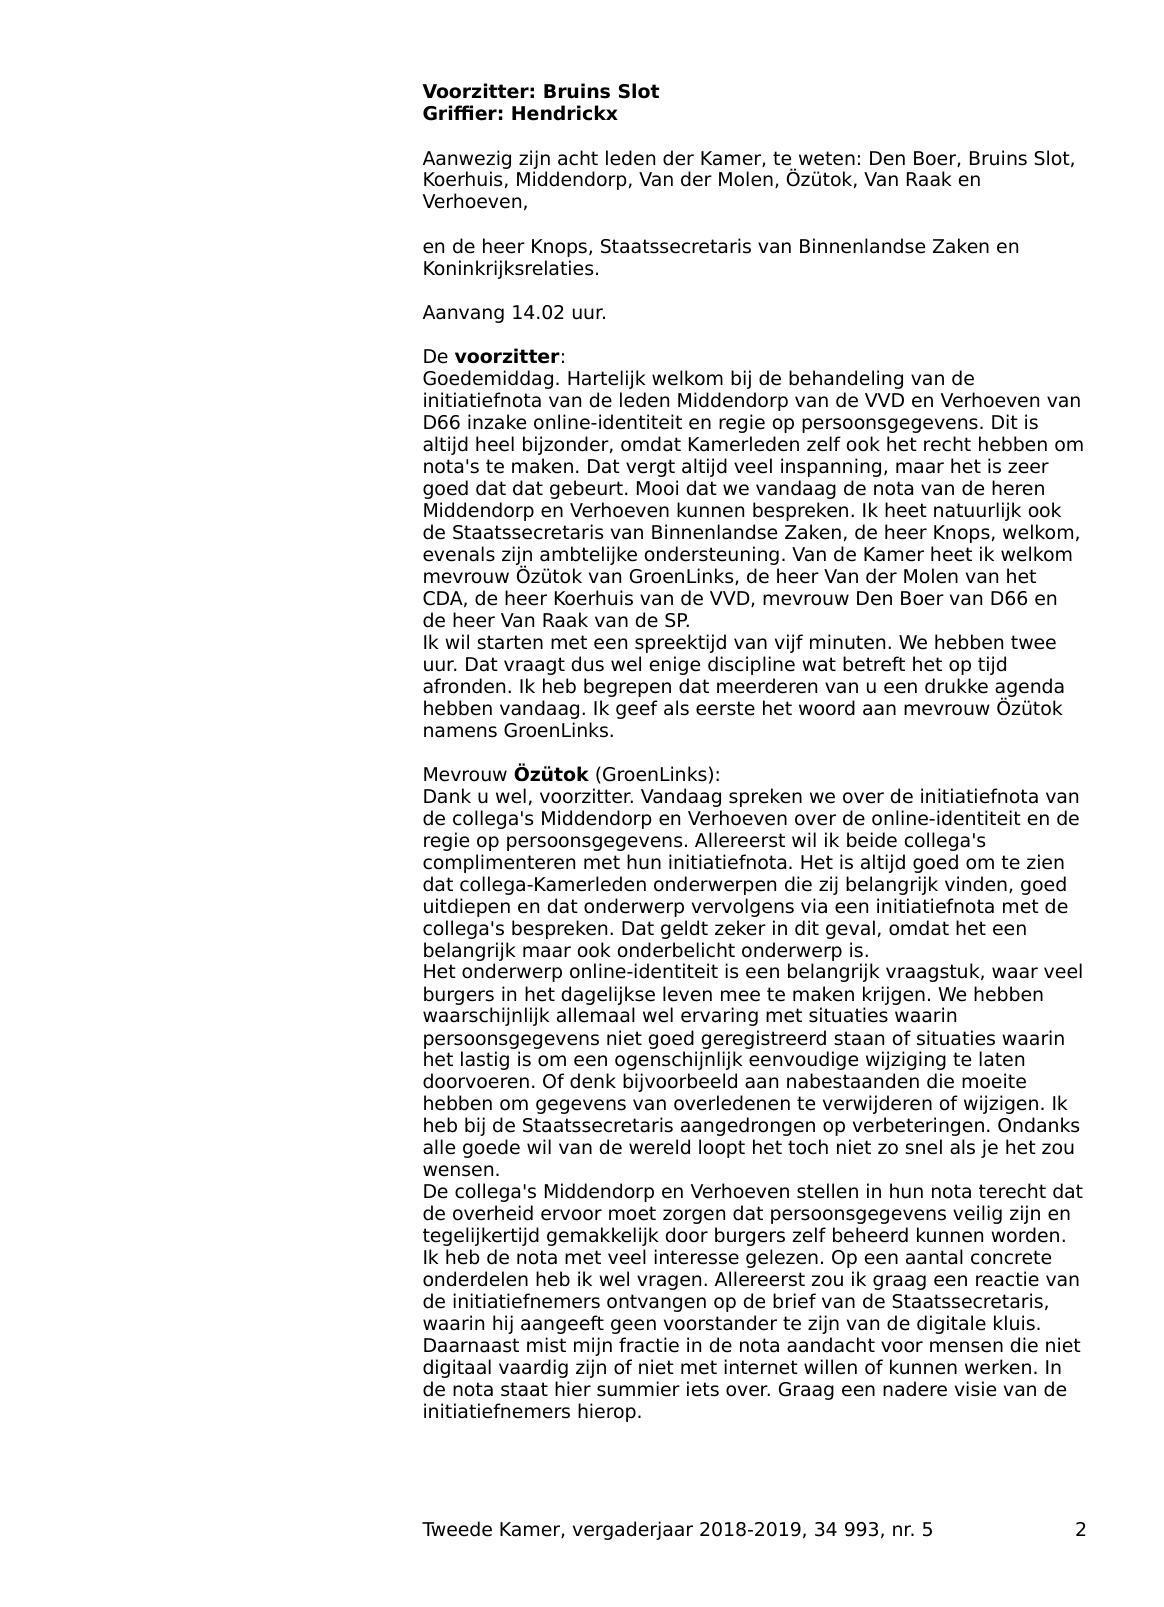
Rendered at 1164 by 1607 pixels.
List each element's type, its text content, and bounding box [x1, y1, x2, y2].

text Griffier: Hendrickx [422, 103, 1087, 125]
text Het onderwerp online-identiteit is een belangrijk vraagstuk, waar veel burgers in het dagelijkse leven mee te maken krijgen. We hebben waarschijnlijk allemaal wel ervaring met situaties waarin persoonsgegevens niet goed geregistreerd staan of situaties waarin het lastig is om een ogenschijnlijk eenvoudige wijziging te laten doorvoeren. Of denk bijvoorbeeld aan nabestaanden die moeite hebben om gegevens van overledenen te verwijderen of wijzigen. Ik heb bij de Staatssecretaris aangedrongen op verbeteringen. Ondanks alle goede wil van de wereld loopt het toch niet zo snel als je het zou wensen. [422, 961, 1087, 1181]
text Aanvang 14.02 uur. [422, 302, 1087, 324]
text Goedemiddag. Hartelijk welkom bij de behandeling van de initiatiefnota van de leden Middendorp van de VVD en Verhoeven van D66 inzake online-identiteit en regie op persoonsgegevens. Dit is altijd heel bijzonder, omdat Kamerleden zelf ook het recht hebben om nota's te maken. Dat vergt altijd veel inspanning, maar het is zeer goed dat dat gebeurt. Mooi dat we vandaag de nota van de heren Middendorp en Verhoeven kunnen bespreken. Ik heet natuurlijk ook de Staatssecretaris van Binnenlandse Zaken, de heer Knops, welkom, evenals zijn ambtelijke ondersteuning. Van de Kamer heet ik welkom mevrouw Özütok van GroenLinks, de heer Van der Molen van het CDA, de heer Koerhuis van de VVD, mevrouw Den Boer van D66 en de heer Van Raak van de SP. [422, 368, 1087, 632]
text Aanwezig zijn acht leden der Kamer, te weten: Den Boer, Bruins Slot, Koerhuis, Middendorp, Van der Molen, Özütok, Van Raak en Verhoeven, [422, 147, 1087, 213]
text Ik wil starten met een spreektijd van vijf minuten. We hebben twee uur. Dat vraagt dus wel enige discipline wat betreft het op tijd afronden. Ik heb begrepen dat meerderen van u een drukke agenda hebben vandaag. Ik geef als eerste het woord aan mevrouw Özütok namens GroenLinks. [422, 632, 1087, 741]
text Dank u wel, voorzitter. Vandaag spreken we over de initiatiefnota van de collega's Middendorp en Verhoeven over de online-identiteit en de regie op persoonsgegevens. Allereerst wil ik beide collega's complimenteren met hun initiatiefnota. Het is altijd goed om te zien dat collega-Kamerleden onderwerpen die zij belangrijk vinden, goed uitdiepen en dat onderwerp vervolgens via een initiatiefnota met de collega's bespreken. Dat geldt zeker in dit geval, omdat het een belangrijk maar ook onderbelicht onderwerp is. [422, 786, 1087, 961]
text De voorzitter: [422, 346, 1087, 368]
text Mevrouw Özütok (GroenLinks): [422, 764, 1087, 786]
text De collega's Middendorp en Verhoeven stellen in hun nota terecht dat de overheid ervoor moet zorgen dat persoonsgegevens veilig zijn en tegelijkertijd gemakkelijk door burgers zelf beheerd kunnen worden. Ik heb de nota met veel interesse gelezen. Op een aantal concrete onderdelen heb ik wel vragen. Allereerst zou ik graag een reactie van de initiatiefnemers ontvangen op de brief van de Staatssecretaris, waarin hij aangeeft geen voorstander te zijn van de digitale kluis. Daarnaast mist mijn fractie in de nota aandacht voor mensen die niet digitaal vaardig zijn of niet met internet willen of kunnen werken. In de nota staat hier summier iets over. Graag een nadere visie van de initiatiefnemers hierop. [422, 1181, 1087, 1423]
text Voorzitter: Bruins Slot [422, 81, 1087, 103]
text en de heer Knops, Staatssecretaris van Binnenlandse Zaken en Koninkrijksrelaties. [422, 236, 1087, 279]
